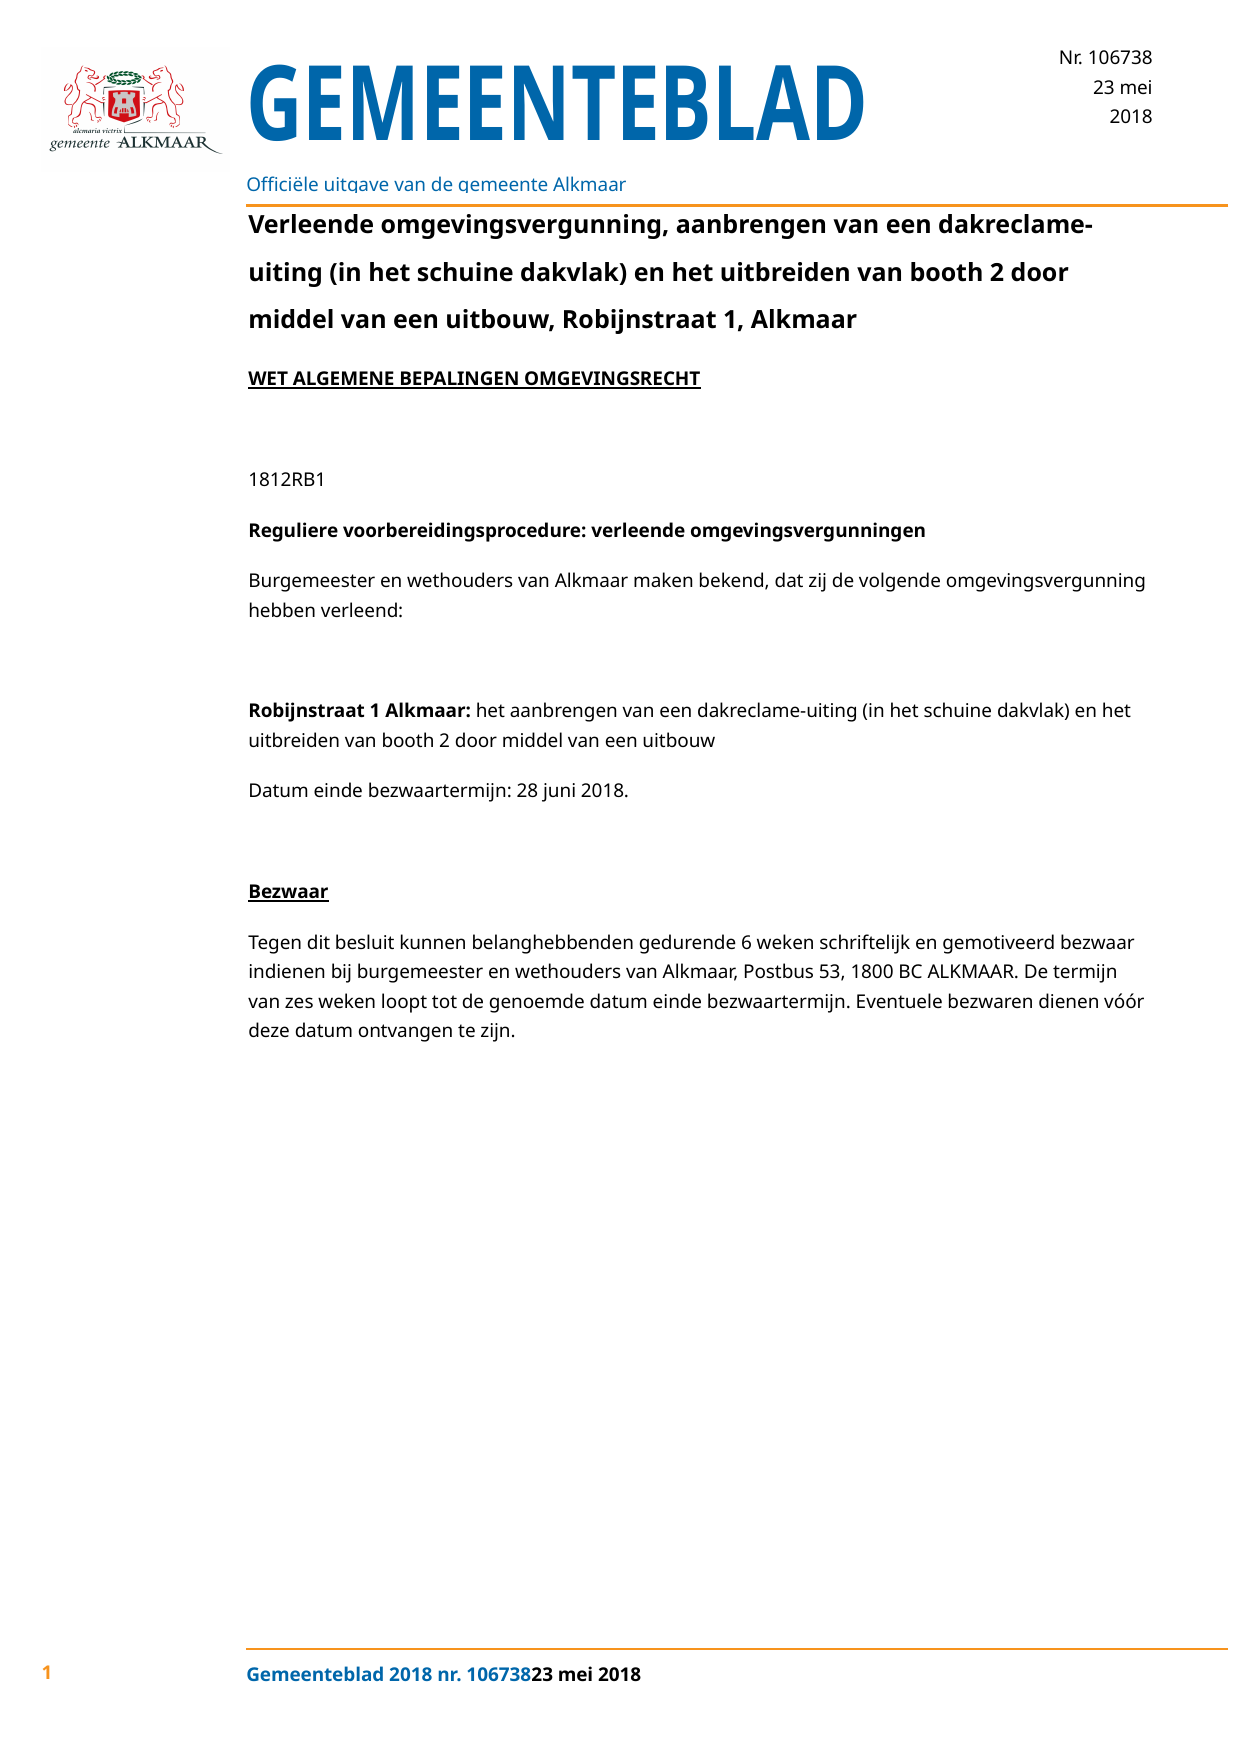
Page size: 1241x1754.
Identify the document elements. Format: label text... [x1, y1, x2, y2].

text Datum einde bezwaartermijn: 28 juni 2018. [248, 778, 1152, 803]
text Bezwaar [248, 878, 1152, 904]
text Burgemeester en wethouders van Alkmaar maken bekend, dat zij de volgende omgevingsvergunning hebben verleend: [248, 567, 1152, 622]
text Robijnstraat 1 Alkmaar: het aanbrengen van een dakreclame-uiting (in het schuine dakvlak) en het uitbreiden van booth 2 door middel van een uitbouw [248, 698, 1152, 753]
text Tegen dit besluit kunnen belanghebbenden gedurende 6 weken schriftelijk en gemotiveerd bezwaar indienen bij burgemeester en wethouders van Alkmaar, Postbus 53, 1800 BC ALKMAAR. De termijn van zes weken loopt tot de genoemde datum einde bezwaartermijn. Eventuele bezwaren dienen vóór deze datum ontvangen te zijn. [248, 929, 1152, 1043]
text WET ALGEMENE BEPALINGEN OMGEVINGSRECHT [248, 366, 1152, 391]
text Reguliere voorbereidingsprocedure: verleende omgevingsvergunningen [248, 517, 1152, 542]
text 1812RB1 [248, 466, 1152, 492]
text Verleende omgevingsvergunning, aanbrengen van een dakreclame-uiting (in het schuine dakvlak) en het uitbreiden van booth 2 door middel van een uitbouw, Robijnstraat 1, Alkmaar [248, 207, 1152, 336]
picture [41, 47, 231, 172]
